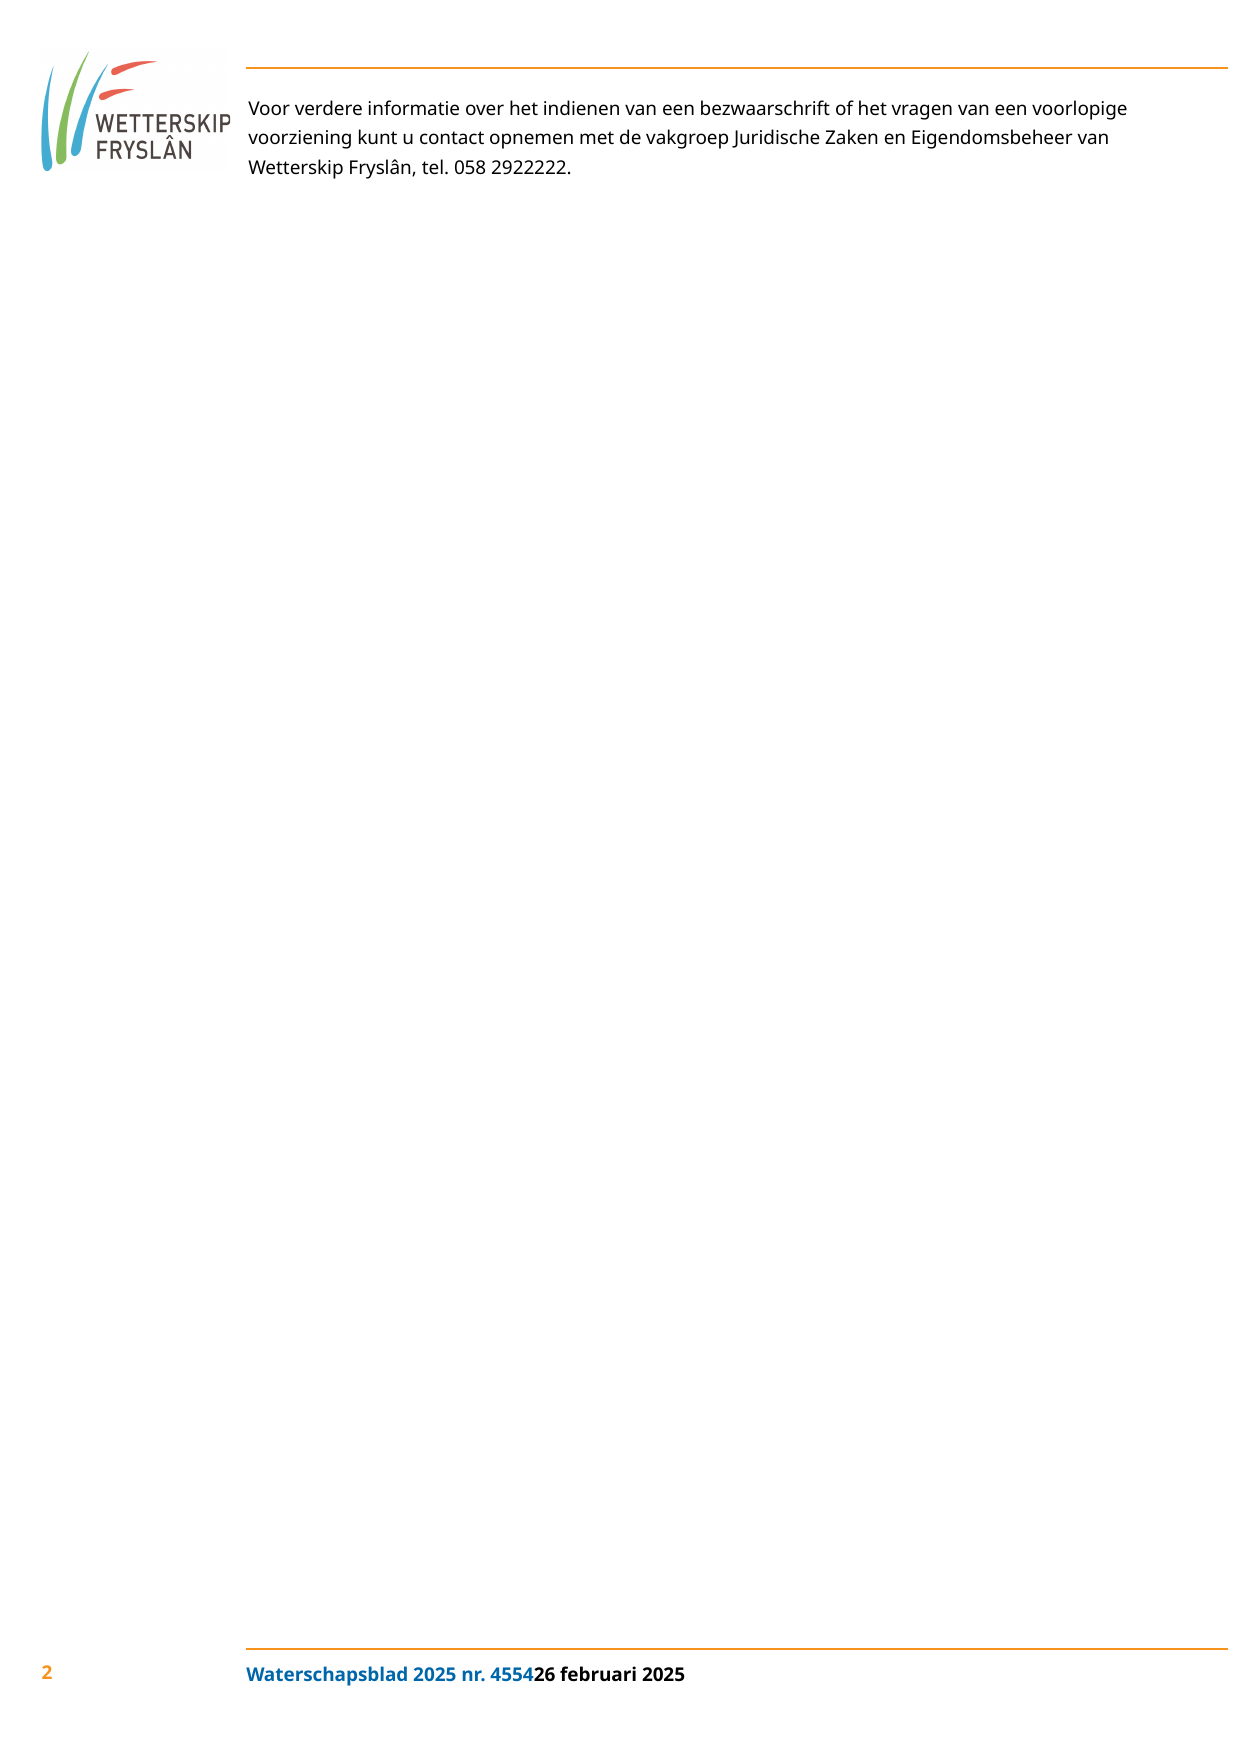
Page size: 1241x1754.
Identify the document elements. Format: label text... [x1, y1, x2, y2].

text Voor verdere informatie over het indienen van een bezwaarschrift of het vragen van een voorlopige voorziening kunt u contact opnemen met de vakgroep Juridische Zaken en Eigendomsbeheer van Wetterskip Fryslân, tel. 058 2922222. [248, 95, 1152, 180]
picture [41, 47, 231, 172]
